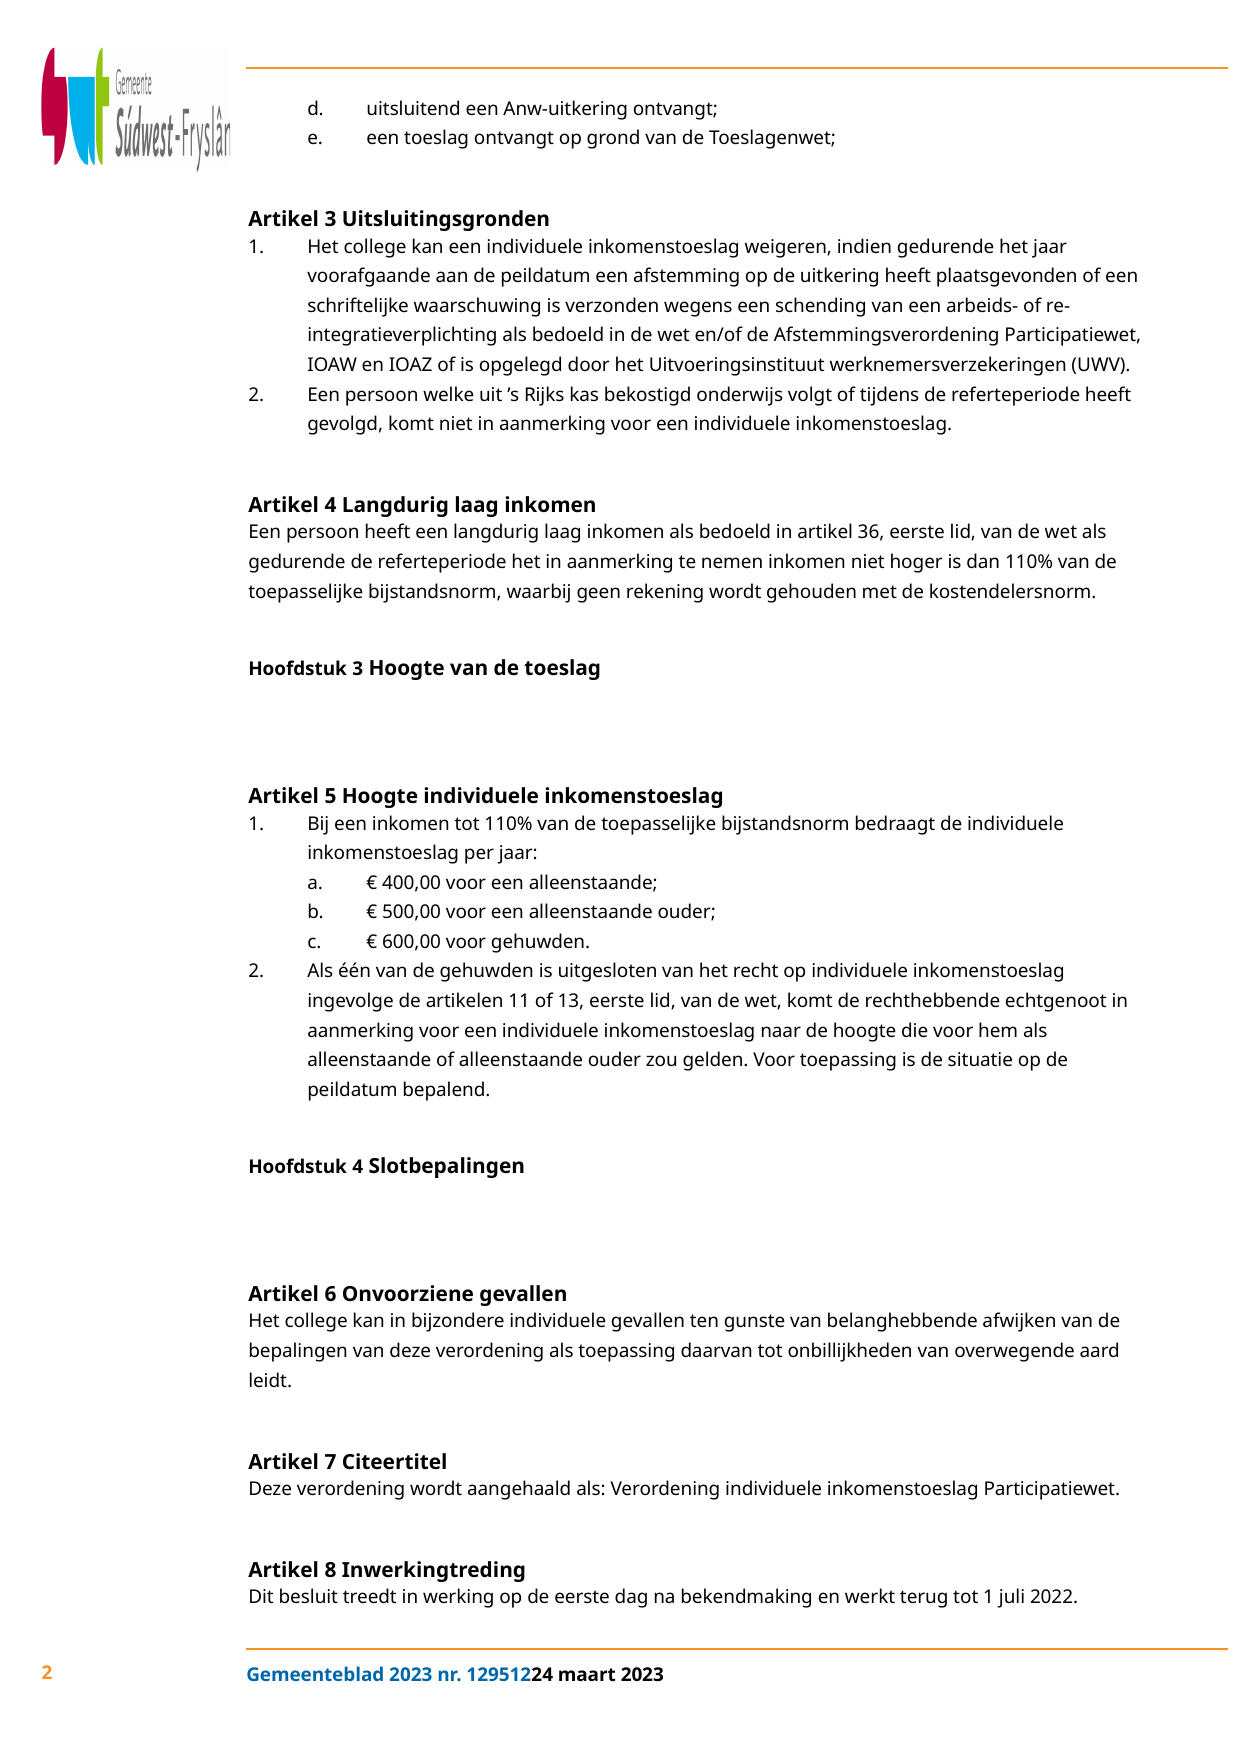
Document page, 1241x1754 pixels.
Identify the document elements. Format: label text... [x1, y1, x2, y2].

text Hoofdstuk 3 Hoogte van de toeslag [248, 653, 1152, 682]
text Artikel 8 Inwerkingtreding [248, 1555, 1152, 1584]
list Bij een inkomen tot 110% van de toepasselijke bijstandsnorm bedraagt de individuele inkomenstoeslag per jaar: [248, 810, 1152, 865]
list € 500,00 voor een alleenstaande ouder; [307, 898, 1152, 924]
list Het college kan een individuele inkomenstoeslag weigeren, indien gedurende het jaar voorafgaande aan de peildatum een afstemming op de uitkering heeft plaatsgevonden of een schriftelijke waarschuwing is verzonden wegens een schending van een arbeids- of re-integratieverplichting als bedoeld in de wet en/of de Afstemmingsverordening Participatiewet, IOAW en IOAZ of is opgelegd door het Uitvoeringsinstituut werknemersverzekeringen (UWV). [248, 233, 1152, 377]
list € 600,00 voor gehuwden. [307, 928, 1152, 954]
text Artikel 6 Onvoorziene gevallen [248, 1279, 1152, 1308]
list een toeslag ontvangt op grond van de Toeslagenwet; [307, 124, 1152, 150]
text Het college kan in bijzondere individuele gevallen ten gunste van belanghebbende afwijken van de bepalingen van deze verordening als toepassing daarvan tot onbillijkheden van overwegende aard leidt. [248, 1308, 1152, 1393]
list Als één van de gehuwden is uitgesloten van het recht op individuele inkomenstoeslag ingevolge de artikelen 11 of 13, eerste lid, van de wet, komt de rechthebbende echtgenoot in aanmerking voor een individuele inkomenstoeslag naar de hoogte die voor hem als alleenstaande of alleenstaande ouder zou gelden. Voor toepassing is de situatie op de peildatum bepalend. [248, 958, 1152, 1102]
text Deze verordening wordt aangehaald als: Verordening individuele inkomenstoeslag Participatiewet. [248, 1475, 1152, 1501]
text Artikel 3 Uitsluitingsgronden [248, 204, 1152, 233]
text Artikel 5 Hoogte individuele inkomenstoeslag [248, 781, 1152, 810]
text Artikel 7 Citeertitel [248, 1447, 1152, 1475]
list Een persoon welke uit ’s Rijks kas bekostigd onderwijs volgt of tijdens de referteperiode heeft gevolgd, komt niet in aanmerking voor een individuele inkomenstoeslag. [248, 381, 1152, 436]
text Hoofdstuk 4 Slotbepalingen [248, 1151, 1152, 1179]
text Een persoon heeft een langdurig laag inkomen als bedoeld in artikel 36, eerste lid, van de wet als gedurende de referteperiode het in aanmerking te nemen inkomen niet hoger is dan 110% van de toepasselijke bijstandsnorm, waarbij geen rekening wordt gehouden met de kostendelersnorm. [248, 519, 1152, 604]
list uitsluitend een Anw-uitkering ontvangt; [307, 95, 1152, 121]
text Dit besluit treedt in werking op de eerste dag na bekendmaking en werkt terug tot 1 juli 2022. [248, 1584, 1152, 1609]
text Artikel 4 Langdurig laag inkomen [248, 490, 1152, 519]
picture [41, 47, 231, 172]
list € 400,00 voor een alleenstaande; [307, 869, 1152, 894]
